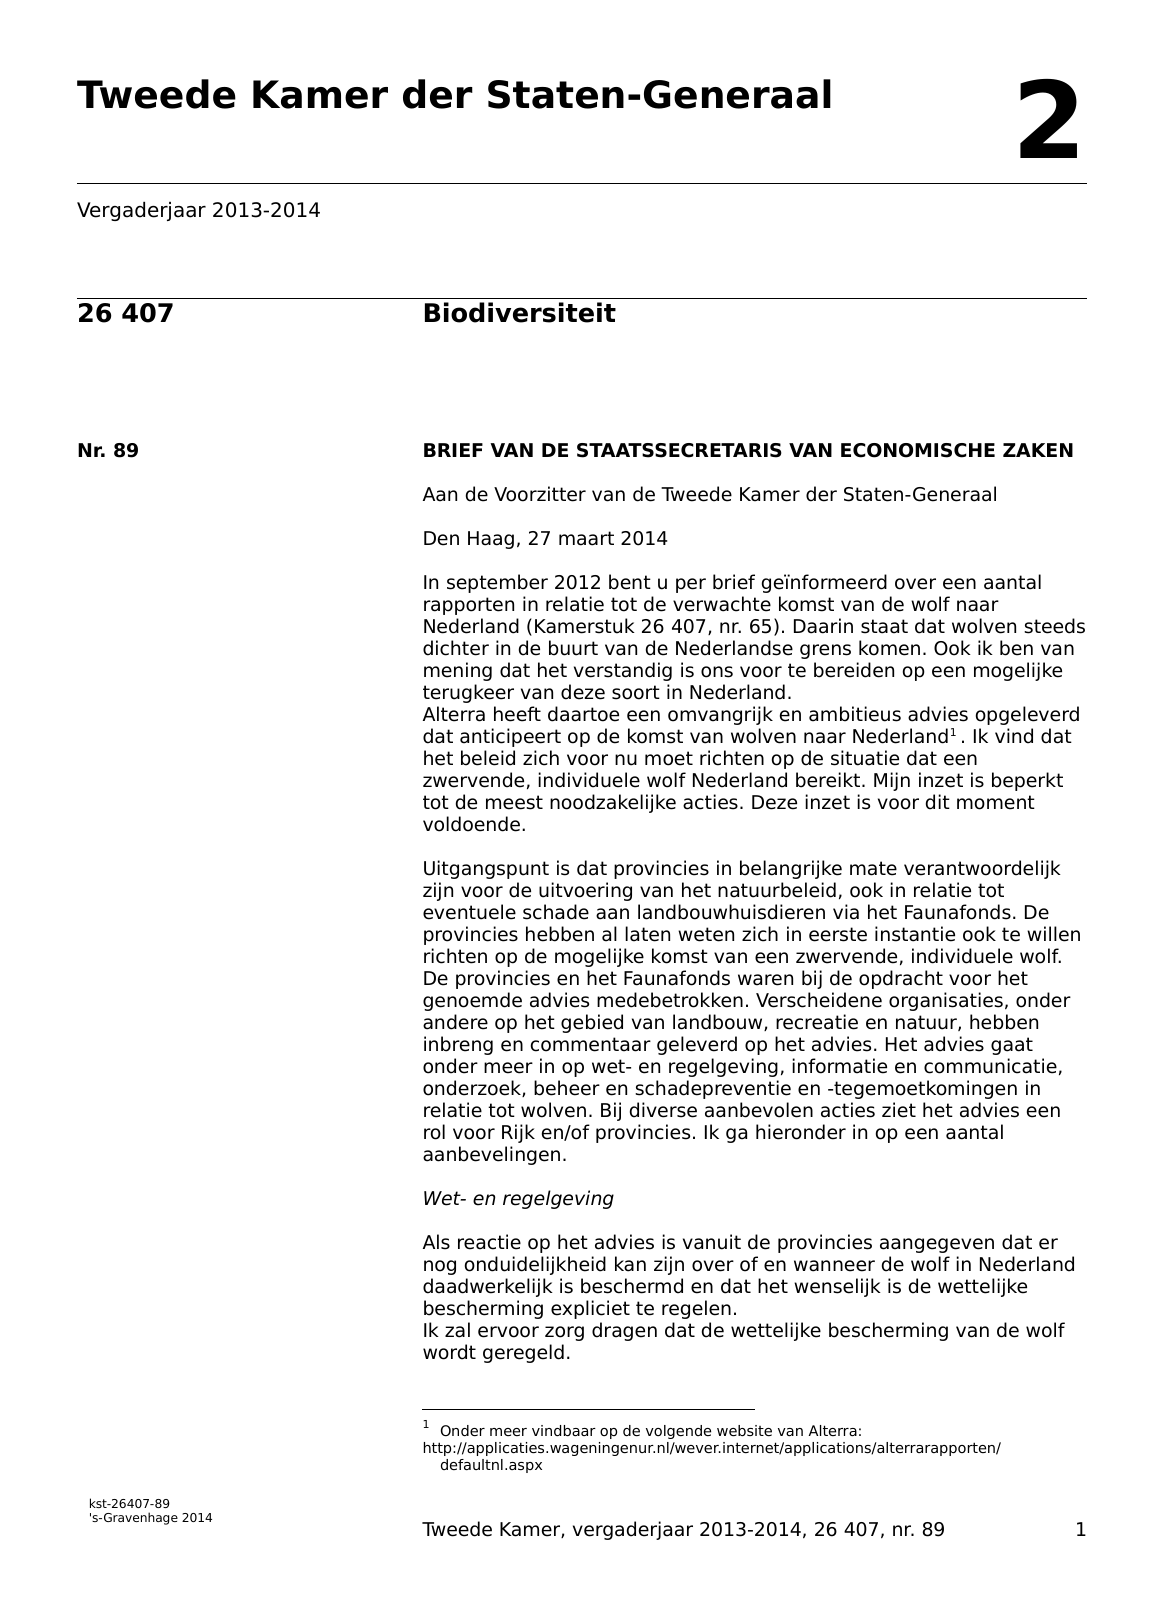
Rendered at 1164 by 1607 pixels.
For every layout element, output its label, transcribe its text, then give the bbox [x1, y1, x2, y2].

table_header 2 [886, 59, 1087, 183]
text De provincies en het Faunafonds waren bij de opdracht voor het genoemde advies medebetrokken. Verscheidene organisaties, onder andere op het gebied van landbouw, recreatie en natuur, hebben inbreng en commentaar geleverd op het advies. Het advies gaat onder meer in op wet- en regelgeving, informatie en communicatie, onderzoek, beheer en schadepreventie en -tegemoetkomingen in relatie tot wolven. Bij diverse aanbevolen acties ziet het advies een rol voor Rijk en/of provincies. Ik ga hieronder in op een aantal aanbevelingen. [422, 968, 1087, 1166]
subtitle Nr. 89 BRIEF VAN DE STAATSSECRETARIS VAN ECONOMISCHE ZAKEN [77, 440, 1087, 462]
text http://applicaties.wageningenur.nl/wever.internet/applications/alterrarapporten/defaultnl.aspx [422, 1441, 1087, 1474]
text Den Haag, 27 maart 2014 [422, 528, 1087, 550]
text 's-Gravenhage 2014 [88, 1511, 323, 1525]
text kst-26407-89 [88, 1497, 323, 1511]
table_header Tweede Kamer der Staten-Generaal [77, 59, 886, 183]
text Aan de Voorzitter van de Tweede Kamer der Staten-Generaal [422, 484, 1087, 506]
text Onder meer vindbaar op de volgende website van Alterra: [422, 1418, 1087, 1441]
text Uitgangspunt is dat provincies in belangrijke mate verantwoordelijk zijn voor de uitvoering van het natuurbeleid, ook in relatie tot eventuele schade aan landbouwhuisdieren via het Faunafonds. De provincies hebben al laten weten zich in eerste instantie ook te willen richten op de mogelijke komst van een zwervende, individuele wolf. [422, 858, 1087, 968]
table_cell Vergaderjaar 2013-2014 [77, 184, 1087, 298]
text Als reactie op het advies is vanuit de provincies aangegeven dat er nog onduidelijkheid kan zijn over of en wanneer de wolf in Nederland daadwerkelijk is beschermd en dat het wenselijk is de wettelijke bescherming expliciet te regelen. [422, 1232, 1087, 1320]
subtitle Wet- en regelgeving [422, 1188, 1087, 1210]
subtitle 26 407 Biodiversiteit [77, 299, 1087, 329]
text Alterra heeft daartoe een omvangrijk en ambitieus advies opgeleverd dat anticipeert op de komst van wolven naar Nederland. Ik vind dat het beleid zich voor nu moet richten op de situatie dat een zwervende, individuele wolf Nederland bereikt. Mijn inzet is beperkt tot de meest noodzakelijke acties. Deze inzet is voor dit moment voldoende. [422, 704, 1087, 836]
text Ik zal ervoor zorg dragen dat de wettelijke bescherming van de wolf wordt geregeld. [422, 1320, 1087, 1364]
text In september 2012 bent u per brief geïnformeerd over een aantal rapporten in relatie tot de verwachte komst van de wolf naar Nederland (Kamerstuk 26 407, nr. 65). Daarin staat dat wolven steeds dichter in de buurt van de Nederlandse grens komen. Ook ik ben van mening dat het verstandig is ons voor te bereiden op een mogelijke terugkeer van deze soort in Nederland. [422, 572, 1087, 704]
